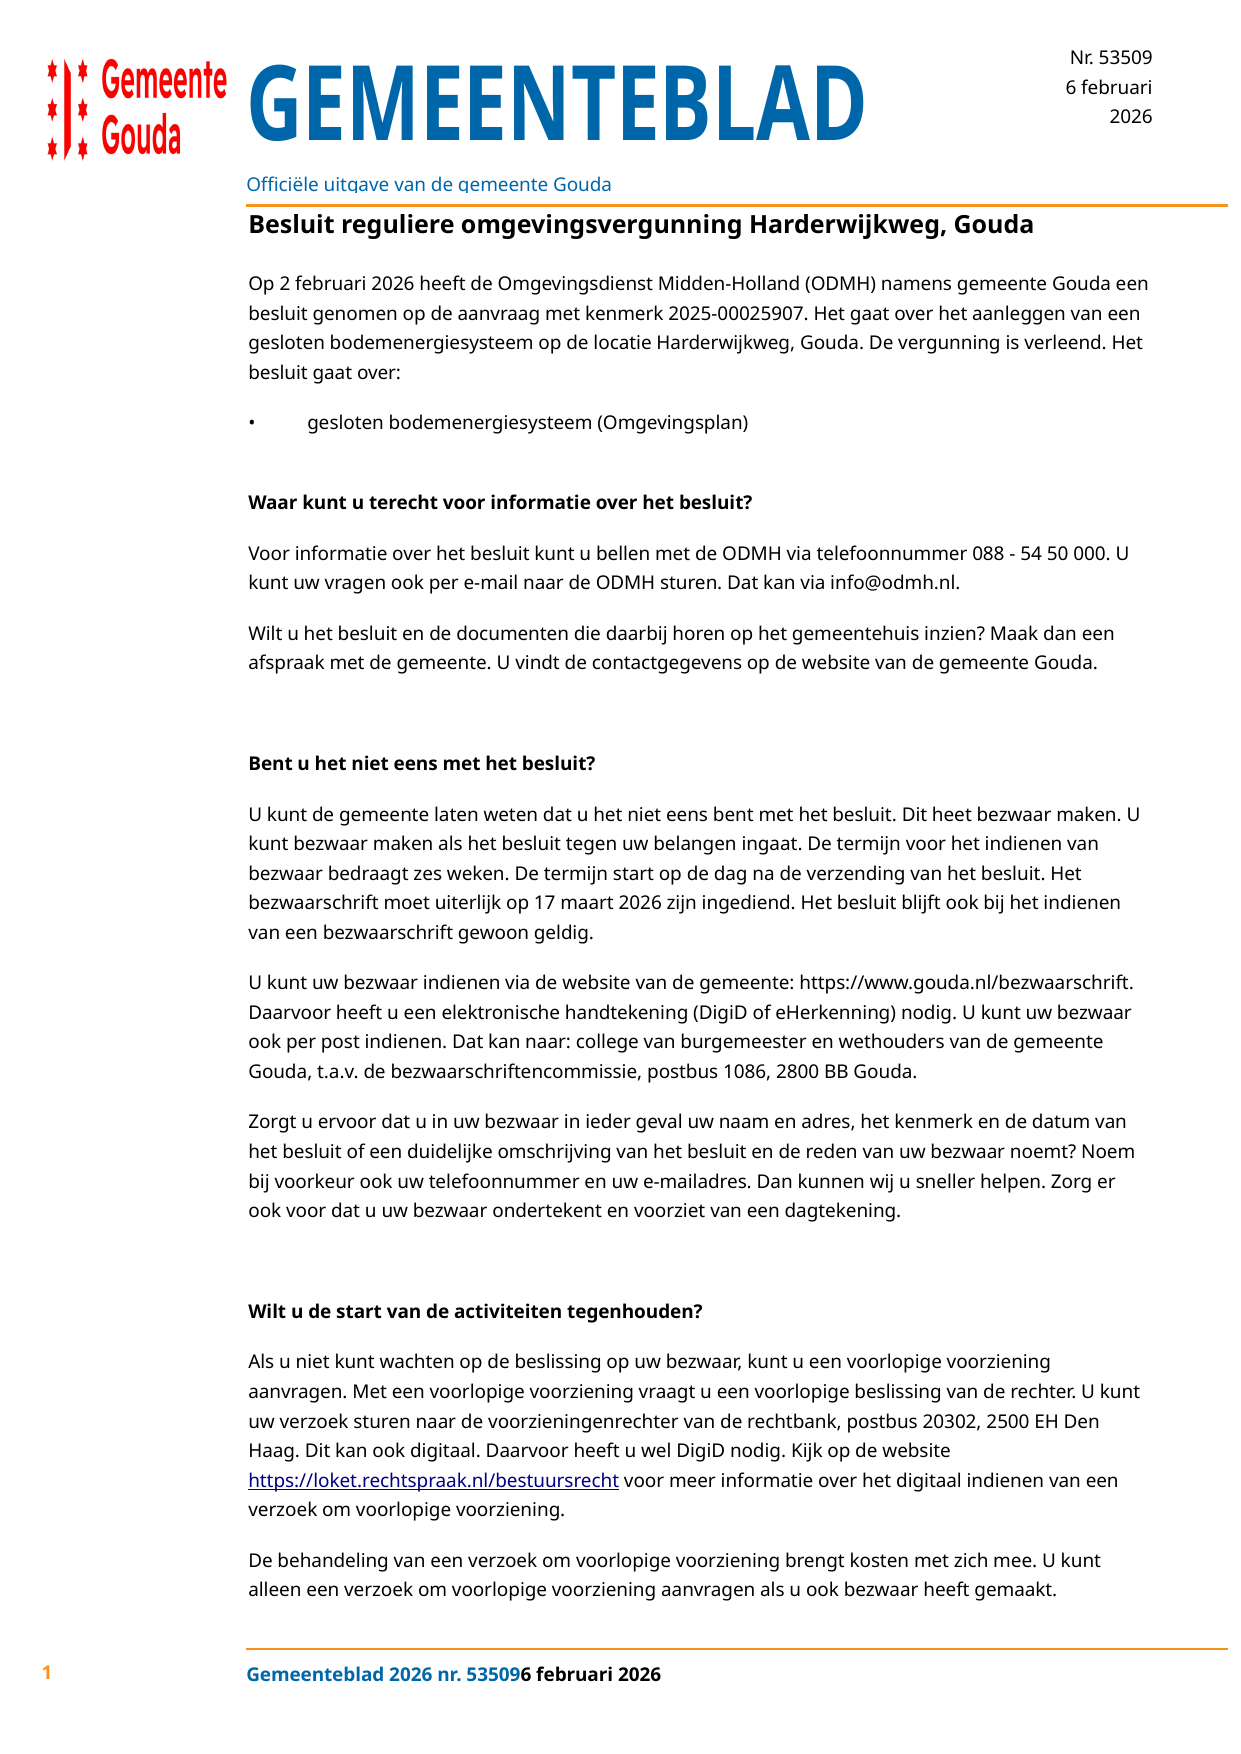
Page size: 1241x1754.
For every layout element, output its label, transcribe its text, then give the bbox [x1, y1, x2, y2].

text Als u niet kunt wachten op de beslissing op uw bezwaar, kunt u een voorlopige voorziening aanvragen. Met een voorlopige voorziening vraagt u een voorlopige beslissing van de rechter. U kunt uw verzoek sturen naar de voorzieningenrechter van de rechtbank, postbus 20302, 2500 EH Den Haag. Dit kan ook digitaal. Daarvoor heeft u wel DigiD nodig. Kijk op de website https://loket.rechtspraak.nl/bestuursrecht voor meer informatie over het digitaal indienen van een verzoek om voorlopige voorziening. [248, 1349, 1152, 1522]
text Besluit reguliere omgevingsvergunning Harderwijkweg, Gouda [248, 207, 1152, 241]
text Zorgt u ervoor dat u in uw bezwaar in ieder geval uw naam en adres, het kenmerk en de datum van het besluit of een duidelijke omschrijving van het besluit en de reden van uw bezwaar noemt? Noem bij voorkeur ook uw telefoonnummer en uw e-mailadres. Dan kunnen wij u sneller helpen. Zorg er ook voor dat u uw bezwaar ondertekent en voorziet van een dagtekening. [248, 1109, 1152, 1223]
text U kunt uw bezwaar indienen via de website van de gemeente: https://www.gouda.nl/bezwaarschrift. Daarvoor heeft u een elektronische handtekening (DigiD of eHerkenning) nodig. U kunt uw bezwaar ook per post indienen. Dat kan naar: college van burgemeester en wethouders van de gemeente Gouda, t.a.v. de bezwaarschriftencommissie, postbus 1086, 2800 BB Gouda. [248, 969, 1152, 1084]
text Waar kunt u terecht voor informatie over het besluit? [248, 489, 1152, 515]
text Wilt u de start van de activiteiten tegenhouden? [248, 1298, 1152, 1324]
text U kunt de gemeente laten weten dat u het niet eens bent met het besluit. Dit heet bezwaar maken. U kunt bezwaar maken als het besluit tegen uw belangen ingaat. De termijn voor het indienen van bezwaar bedraagt zes weken. De termijn start op de dag na de verzending van het besluit. Het bezwaarschrift moet uiterlijk op 17 maart 2026 zijn ingediend. Het besluit blijft ook bij het indienen van een bezwaarschrift gewoon geldig. [248, 801, 1152, 945]
text Wilt u het besluit en de documenten die daarbij horen op het gemeentehuis inzien? Maak dan een afspraak met de gemeente. U vindt de contactgegevens op de website van de gemeente Gouda. [248, 620, 1152, 675]
text Bent u het niet eens met het besluit? [248, 750, 1152, 776]
text Voor informatie over het besluit kunt u bellen met de ODMH via telefoonnummer 088 - 54 50 000. U kunt uw vragen ook per e-mail naar de ODMH sturen. Dat kan via info@odmh.nl. [248, 540, 1152, 595]
list gesloten bodemenergiesysteem (Omgevingsplan) [248, 409, 1152, 435]
text Op 2 februari 2026 heeft de Omgevingsdienst Midden-Holland (ODMH) namens gemeente Gouda een besluit genomen op de aanvraag met kenmerk 2025-00025907. Het gaat over het aanleggen van een gesloten bodemenergiesysteem op de locatie Harderwijkweg, Gouda. De vergunning is verleend. Het besluit gaat over: [248, 270, 1152, 385]
text De behandeling van een verzoek om voorlopige voorziening brengt kosten met zich mee. U kunt alleen een verzoek om voorlopige voorziening aanvragen als u ook bezwaar heeft gemaakt. [248, 1547, 1152, 1602]
picture [41, 47, 231, 172]
